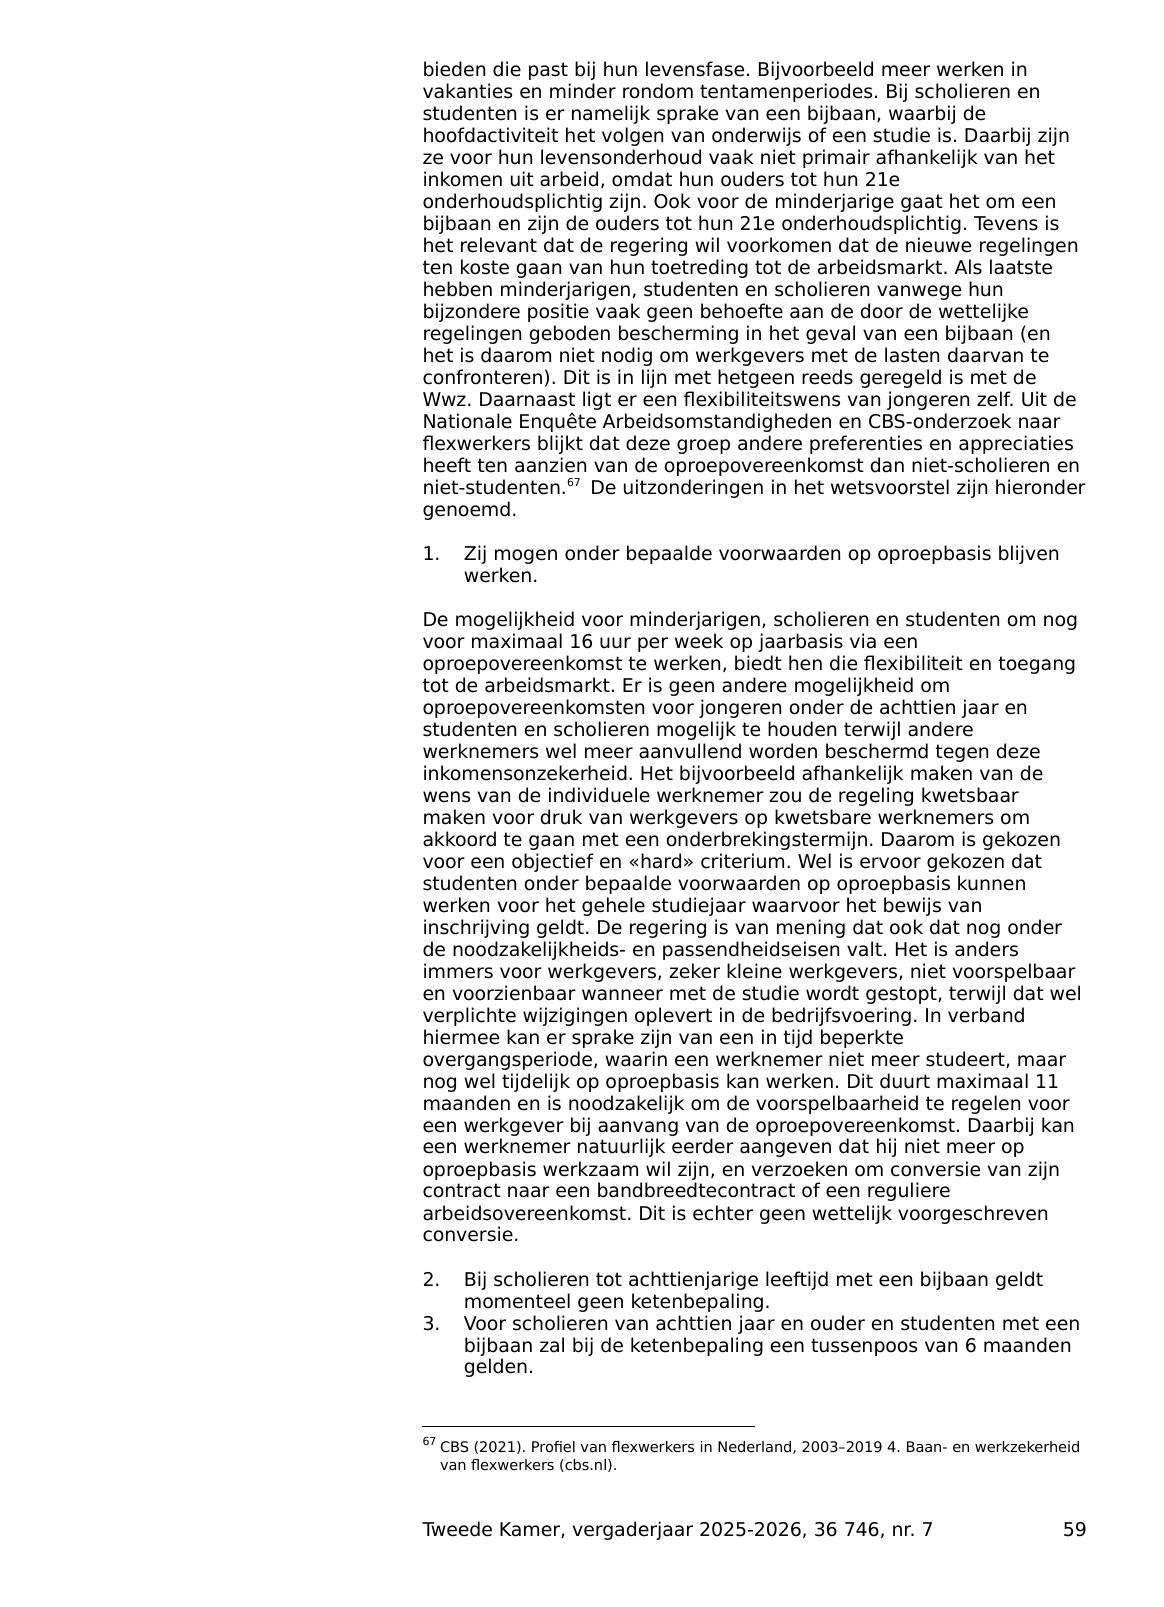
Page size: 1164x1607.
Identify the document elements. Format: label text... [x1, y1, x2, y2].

text CBS (2021). Profiel van flexwerkers in Nederland, 2003–2019 4. Baan- en werkzekerheid van flexwerkers (cbs.nl). [422, 1435, 1087, 1474]
text 1. Zij mogen onder bepaalde voorwaarden op oproepbasis blijven werken. [422, 543, 1087, 587]
text 3. Voor scholieren van achttien jaar en ouder en studenten met een bijbaan zal bij de ketenbepaling een tussenpoos van 6 maanden gelden. [422, 1312, 1087, 1378]
text bieden die past bij hun levensfase. Bijvoorbeeld meer werken in vakanties en minder rondom tentamenperiodes. Bij scholieren en studenten is er namelijk sprake van een bijbaan, waarbij de hoofdactiviteit het volgen van onderwijs of een studie is. Daarbij zijn ze voor hun levensonderhoud vaak niet primair afhankelijk van het inkomen uit arbeid, omdat hun ouders tot hun 21e onderhoudsplichtig zijn. Ook voor de minderjarige gaat het om een bijbaan en zijn de ouders tot hun 21e onderhoudsplichtig. Tevens is het relevant dat de regering wil voorkomen dat de nieuwe regelingen ten koste gaan van hun toetreding tot de arbeidsmarkt. Als laatste hebben minderjarigen, studenten en scholieren vanwege hun bijzondere positie vaak geen behoefte aan de door de wettelijke regelingen geboden bescherming in het geval van een bijbaan (en het is daarom niet nodig om werkgevers met de lasten daarvan te confronteren). Dit is in lijn met hetgeen reeds geregeld is met de Wwz. Daarnaast ligt er een flexibiliteitswens van jongeren zelf. Uit de Nationale Enquête Arbeidsomstandigheden en CBS-onderzoek naar flexwerkers blijkt dat deze groep andere preferenties en appreciaties heeft ten aanzien van de oproepovereenkomst dan niet-scholieren en niet-studenten. De uitzonderingen in het wetsvoorstel zijn hieronder genoemd. [422, 59, 1087, 521]
text De mogelijkheid voor minderjarigen, scholieren en studenten om nog voor maximaal 16 uur per week op jaarbasis via een oproepovereenkomst te werken, biedt hen die flexibiliteit en toegang tot de arbeidsmarkt. Er is geen andere mogelijkheid om oproepovereenkomsten voor jongeren onder de achttien jaar en studenten en scholieren mogelijk te houden terwijl andere werknemers wel meer aanvullend worden beschermd tegen deze inkomensonzekerheid. Het bijvoorbeeld afhankelijk maken van de wens van de individuele werknemer zou de regeling kwetsbaar maken voor druk van werkgevers op kwetsbare werknemers om akkoord te gaan met een onderbrekingstermijn. Daarom is gekozen voor een objectief en «hard» criterium. Wel is ervoor gekozen dat studenten onder bepaalde voorwaarden op oproepbasis kunnen werken voor het gehele studiejaar waarvoor het bewijs van inschrijving geldt. De regering is van mening dat ook dat nog onder de noodzakelijkheids- en passendheidseisen valt. Het is anders immers voor werkgevers, zeker kleine werkgevers, niet voorspelbaar en voorzienbaar wanneer met de studie wordt gestopt, terwijl dat wel verplichte wijzigingen oplevert in de bedrijfsvoering. In verband hiermee kan er sprake zijn van een in tijd beperkte overgangsperiode, waarin een werknemer niet meer studeert, maar nog wel tijdelijk op oproepbasis kan werken. Dit duurt maximaal 11 maanden en is noodzakelijk om de voorspelbaarheid te regelen voor een werkgever bij aanvang van de oproepovereenkomst. Daarbij kan een werknemer natuurlijk eerder aangeven dat hij niet meer op oproepbasis werkzaam wil zijn, en verzoeken om conversie van zijn contract naar een bandbreedtecontract of een reguliere arbeidsovereenkomst. Dit is echter geen wettelijk voorgeschreven conversie. [422, 609, 1087, 1246]
text 2. Bij scholieren tot achttienjarige leeftijd met een bijbaan geldt momenteel geen ketenbepaling. [422, 1268, 1087, 1312]
